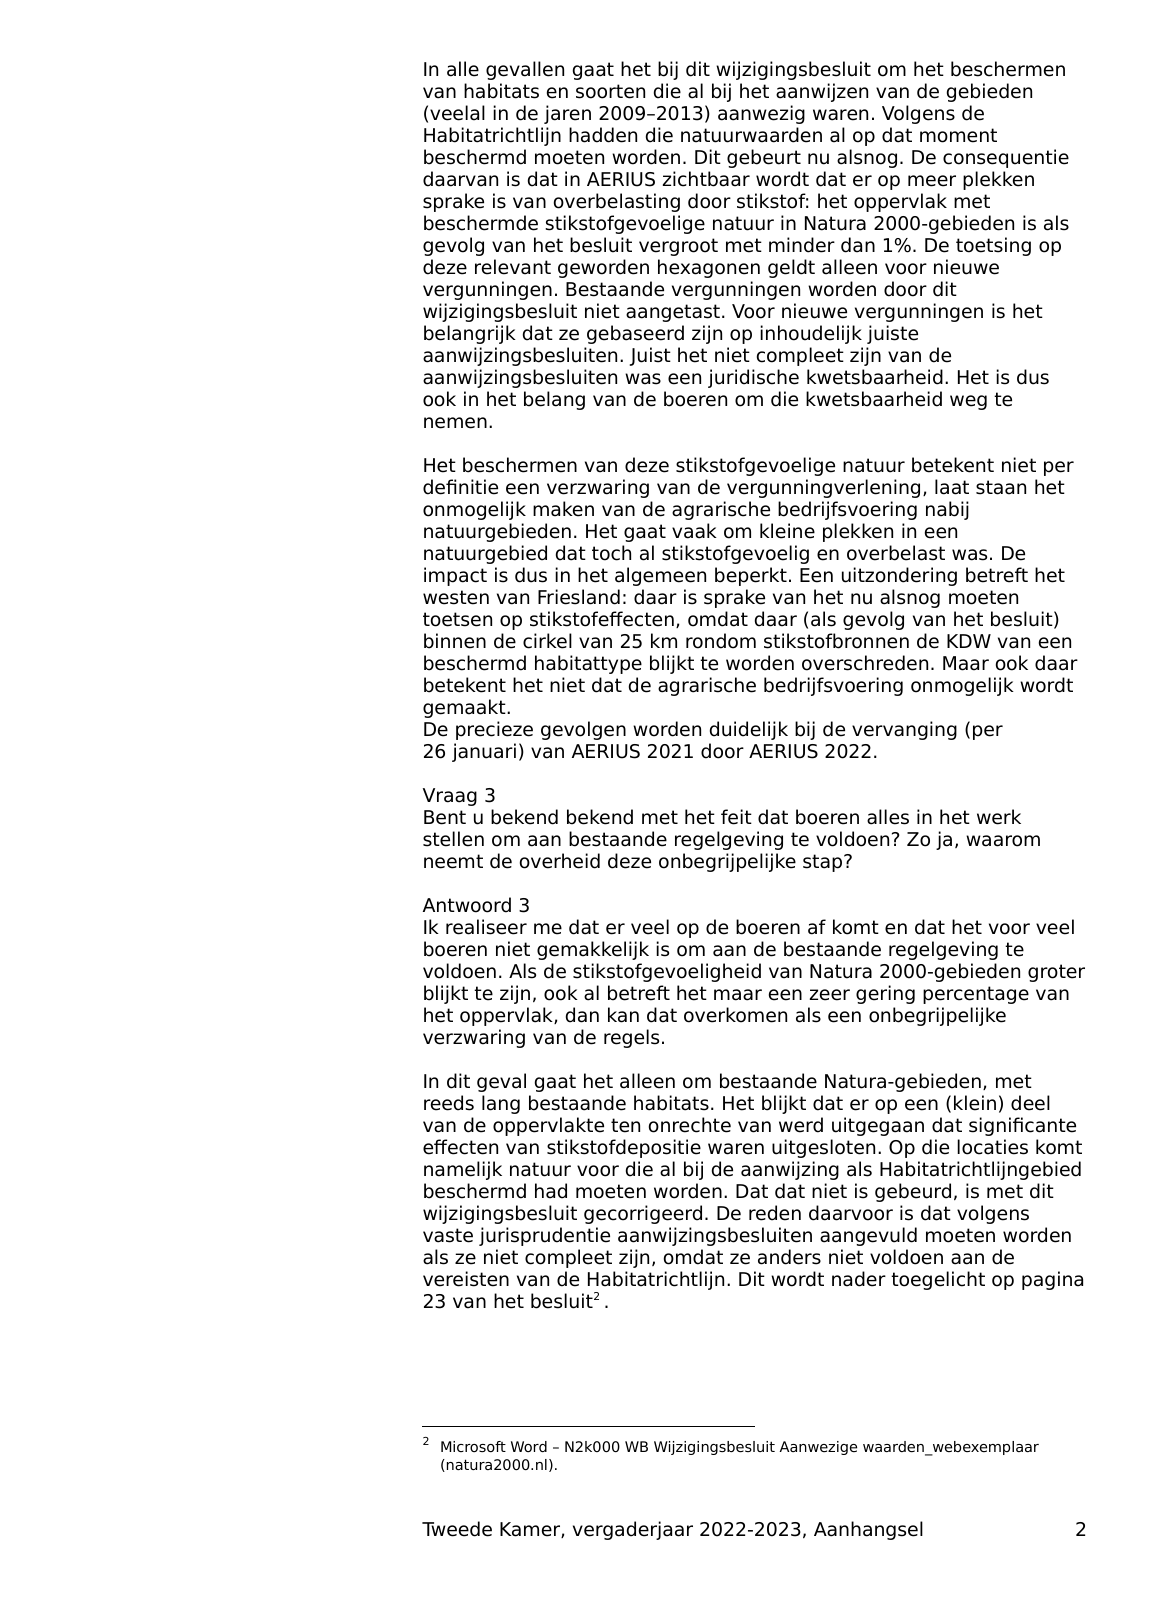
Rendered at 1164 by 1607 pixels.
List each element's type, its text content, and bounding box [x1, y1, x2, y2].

text De precieze gevolgen worden duidelijk bij de vervanging (per 26 januari) van AERIUS 2021 door AERIUS 2022. [422, 719, 1087, 763]
text Antwoord 3 [422, 895, 1087, 917]
text Microsoft Word – N2k000 WB Wijzigingsbesluit Aanwezige waarden_webexemplaar (natura2000.nl). [422, 1435, 1087, 1474]
text Ik realiseer me dat er veel op de boeren af komt en dat het voor veel boeren niet gemakkelijk is om aan de bestaande regelgeving te voldoen. Als de stikstofgevoeligheid van Natura 2000-gebieden groter blijkt te zijn, ook al betreft het maar een zeer gering percentage van het oppervlak, dan kan dat overkomen als een onbegrijpelijke verzwaring van de regels. [422, 917, 1087, 1049]
text Bent u bekend bekend met het feit dat boeren alles in het werk stellen om aan bestaande regelgeving te voldoen? Zo ja, waarom neemt de overheid deze onbegrijpelijke stap? [422, 807, 1087, 873]
text In dit geval gaat het alleen om bestaande Natura-gebieden, met reeds lang bestaande habitats. Het blijkt dat er op een (klein) deel van de oppervlakte ten onrechte van werd uitgegaan dat significante effecten van stikstofdepositie waren uitgesloten. Op die locaties komt namelijk natuur voor die al bij de aanwijzing als Habitatrichtlijngebied beschermd had moeten worden. Dat dat niet is gebeurd, is met dit wijzigingsbesluit gecorrigeerd. De reden daarvoor is dat volgens vaste jurisprudentie aanwijzingsbesluiten aangevuld moeten worden als ze niet compleet zijn, omdat ze anders niet voldoen aan de vereisten van de Habitatrichtlijn. Dit wordt nader toegelicht op pagina 23 van het besluit. [422, 1071, 1087, 1313]
text Het beschermen van deze stikstofgevoelige natuur betekent niet per definitie een verzwaring van de vergunningverlening, laat staan het onmogelijk maken van de agrarische bedrijfsvoering nabij natuurgebieden. Het gaat vaak om kleine plekken in een natuurgebied dat toch al stikstofgevoelig en overbelast was. De impact is dus in het algemeen beperkt. Een uitzondering betreft het westen van Friesland: daar is sprake van het nu alsnog moeten toetsen op stikstofeffecten, omdat daar (als gevolg van het besluit) binnen de cirkel van 25 km rondom stikstofbronnen de KDW van een beschermd habitattype blijkt te worden overschreden. Maar ook daar betekent het niet dat de agrarische bedrijfsvoering onmogelijk wordt gemaakt. [422, 455, 1087, 719]
text Vraag 3 [422, 785, 1087, 807]
text In alle gevallen gaat het bij dit wijzigingsbesluit om het beschermen van habitats en soorten die al bij het aanwijzen van de gebieden (veelal in de jaren 2009–2013) aanwezig waren. Volgens de Habitatrichtlijn hadden die natuurwaarden al op dat moment beschermd moeten worden. Dit gebeurt nu alsnog. De consequentie daarvan is dat in AERIUS zichtbaar wordt dat er op meer plekken sprake is van overbelasting door stikstof: het oppervlak met beschermde stikstofgevoelige natuur in Natura 2000-gebieden is als gevolg van het besluit vergroot met minder dan 1%. De toetsing op deze relevant geworden hexagonen geldt alleen voor nieuwe vergunningen. Bestaande vergunningen worden door dit wijzigingsbesluit niet aangetast. Voor nieuwe vergunningen is het belangrijk dat ze gebaseerd zijn op inhoudelijk juiste aanwijzingsbesluiten. Juist het niet compleet zijn van de aanwijzingsbesluiten was een juridische kwetsbaarheid. Het is dus ook in het belang van de boeren om die kwetsbaarheid weg te nemen. [422, 59, 1087, 433]
